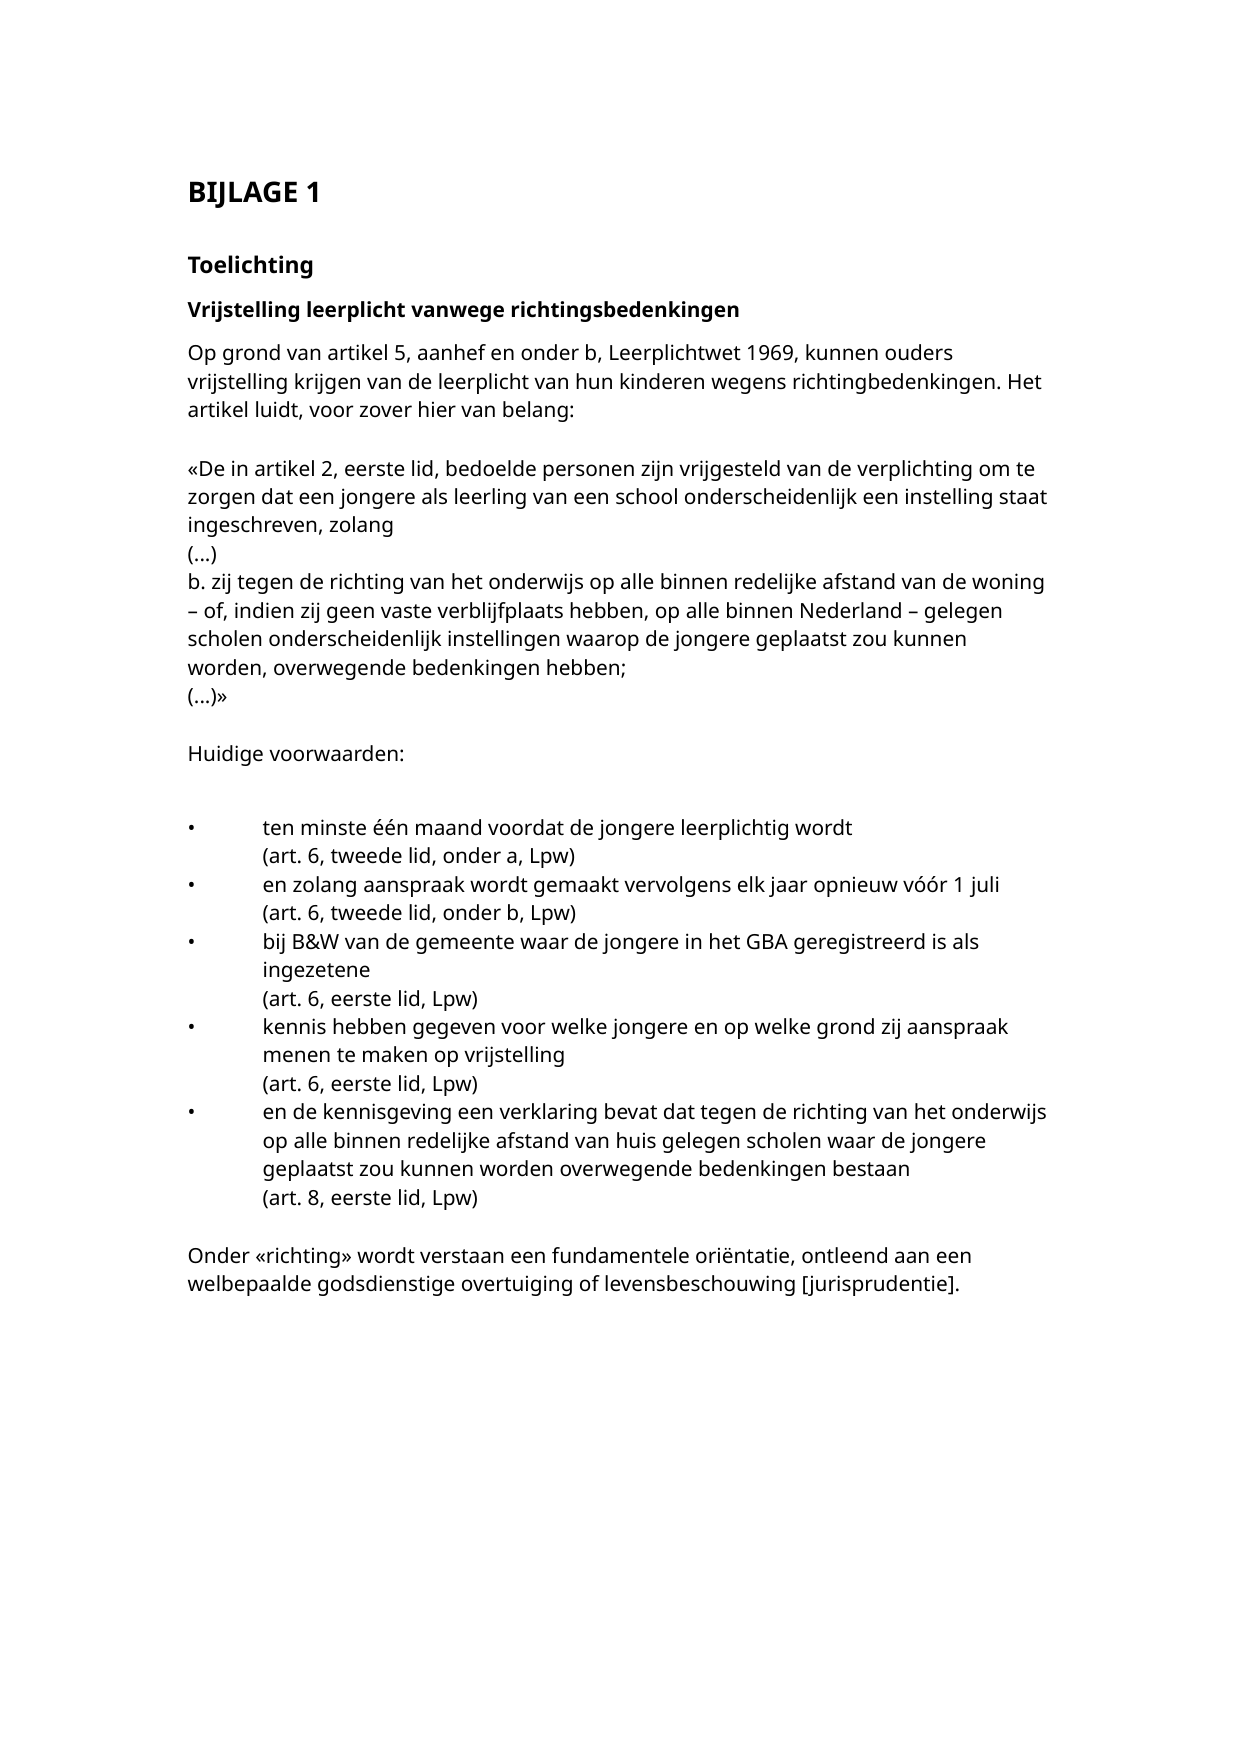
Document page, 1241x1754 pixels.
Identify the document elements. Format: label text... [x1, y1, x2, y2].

list kennis hebben gegeven voor welke jongere en op welke grond zij aanspraak menen te maken op vrijstelling [187, 1012, 1053, 1069]
list (art. 6, eerste lid, Lpw) [187, 984, 1053, 1012]
subtitle Toelichting [187, 249, 1053, 280]
subtitle BIJLAGE 1 [187, 172, 1053, 211]
text Vrijstelling leerplicht vanwege richtingsbedenkingen [187, 295, 1053, 323]
list (art. 8, eerste lid, Lpw) [187, 1183, 1053, 1211]
list (art. 6, eerste lid, Lpw) [187, 1069, 1053, 1097]
list en de kennisgeving een verklaring bevat dat tegen de richting van het onderwijs op alle binnen redelijke afstand van huis gelegen scholen waar de jongere geplaatst zou kunnen worden overwegende bedenkingen bestaan [187, 1097, 1053, 1183]
text Op grond van artikel 5, aanhef en onder b, Leerplichtwet 1969, kunnen ouders vrijstelling krijgen van de leerplicht van hun kinderen wegens richtingbedenkingen. Het artikel luidt, voor zover hier van belang: [187, 338, 1053, 424]
list (art. 6, tweede lid, onder b, Lpw) [187, 898, 1053, 927]
list en zolang aanspraak wordt gemaakt vervolgens elk jaar opnieuw vóór 1 juli [187, 870, 1053, 898]
text «De in artikel 2, eerste lid, bedoelde personen zijn vrijgesteld van de verplichting om te zorgen dat een jongere als leerling van een school onderscheidenlijk een instelling staat ingeschreven, zolang [187, 454, 1053, 539]
text (...)» [187, 681, 1053, 709]
list ten minste één maand voordat de jongere leerplichtig wordt [187, 813, 1053, 841]
text Onder «richting» wordt verstaan een fundamentele oriëntatie, ontleend aan een welbepaalde godsdienstige overtuiging of levensbeschouwing [jurisprudentie]. [187, 1241, 1053, 1298]
text Huidige voorwaarden: [187, 739, 1053, 768]
list bij B&W van de gemeente waar de jongere in het GBA geregistreerd is als ingezetene [187, 927, 1053, 984]
text b. zij tegen de richting van het onderwijs op alle binnen redelijke afstand van de woning – of, indien zij geen vaste verblijfplaats hebben, op alle binnen Nederland – gelegen scholen onderscheidenlijk instellingen waarop de jongere geplaatst zou kunnen worden, overwegende bedenkingen hebben; [187, 567, 1053, 681]
text (...) [187, 539, 1053, 567]
list (art. 6, tweede lid, onder a, Lpw) [187, 841, 1053, 870]
